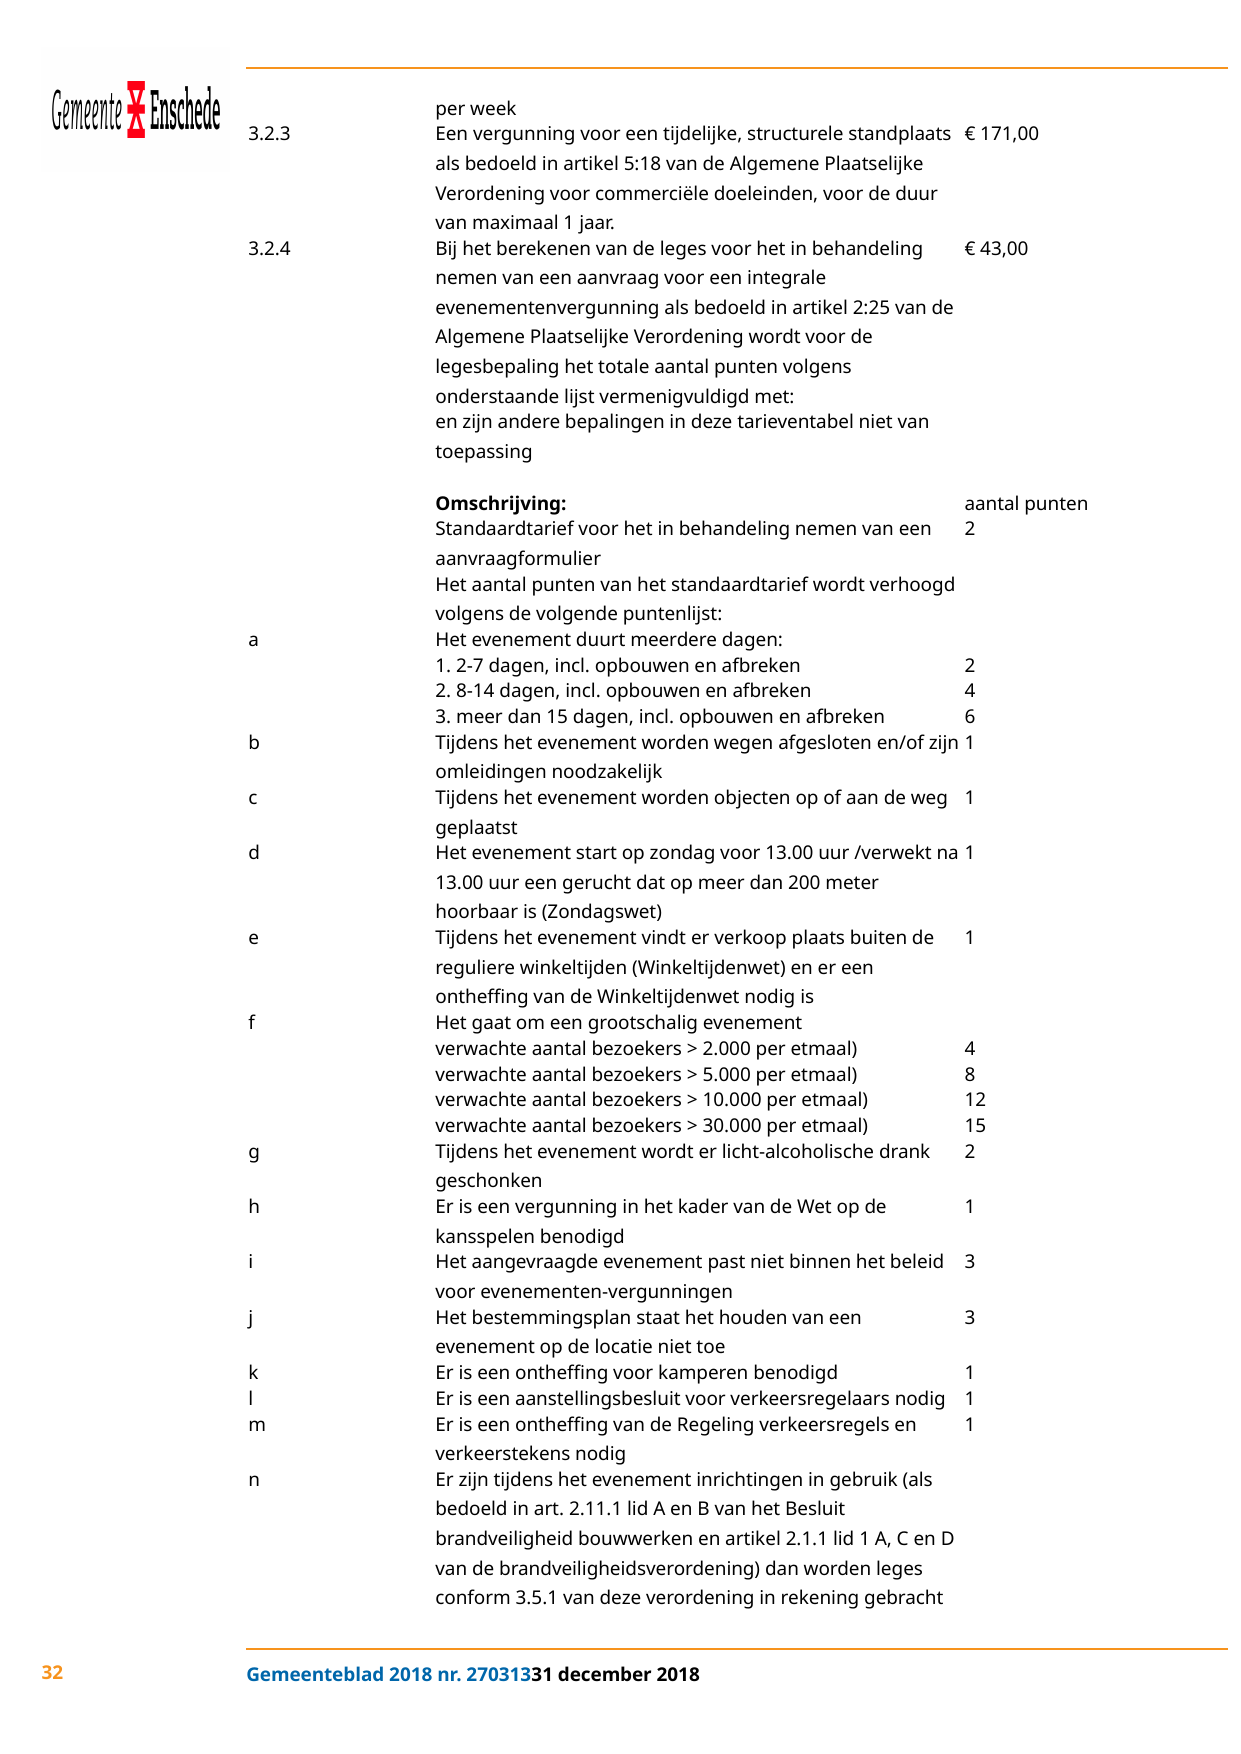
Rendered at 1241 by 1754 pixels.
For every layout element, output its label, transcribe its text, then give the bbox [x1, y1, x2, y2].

table_cell 4 [964, 678, 1152, 703]
table_cell [248, 490, 435, 515]
table_cell 6 [964, 703, 1152, 729]
table_cell Het bestemmingsplan staat het houden van een evenement op de locatie niet toe [435, 1304, 964, 1359]
table_cell [964, 1009, 1152, 1035]
table_cell n [248, 1466, 435, 1610]
table_cell h [248, 1193, 435, 1249]
picture [41, 47, 231, 172]
table_cell Tijdens het evenement wordt er licht-alcoholische drank geschonken [435, 1138, 964, 1193]
table_cell 1 [964, 1193, 1152, 1249]
table_cell 3.2.4 [248, 235, 435, 409]
table_cell 3 [964, 1304, 1152, 1359]
table_cell [248, 464, 435, 490]
table_cell f [248, 1009, 435, 1035]
table_cell e [248, 925, 435, 1009]
table_cell [248, 703, 435, 729]
table_cell Het evenement duurt meerdere dagen: [435, 626, 964, 652]
table_cell Tijdens het evenement vindt er verkoop plaats buiten de reguliere winkeltijden (Winkeltijdenwet) en er een ontheffing van de Winkeltijdenwet nodig is [435, 925, 964, 1009]
table_cell 4 [964, 1035, 1152, 1061]
table_cell verwachte aantal bezoekers > 5.000 per etmaal) [435, 1061, 964, 1087]
table_cell Er is een vergunning in het kader van de Wet op de kansspelen benodigd [435, 1193, 964, 1249]
table_cell Tijdens het evenement worden objecten op of aan de weg geplaatst [435, 784, 964, 839]
table_cell [435, 464, 964, 490]
table_cell [248, 1035, 435, 1061]
table_cell 2 [964, 515, 1152, 571]
table_cell [248, 652, 435, 677]
table_cell 1 [964, 729, 1152, 784]
table_cell g [248, 1138, 435, 1193]
table_cell Het aantal punten van het standaardtarief wordt verhoogd volgens de volgende puntenlijst: [435, 571, 964, 626]
table_cell [964, 464, 1152, 490]
table_cell 8 [964, 1061, 1152, 1087]
table_cell d [248, 840, 435, 924]
table_cell Het aangevraagde evenement past niet binnen het beleid voor evenementen-vergunningen [435, 1249, 964, 1304]
table_cell 3. meer dan 15 dagen, incl. opbouwen en afbreken [435, 703, 964, 729]
table_cell [964, 626, 1152, 652]
table_cell 2 [964, 652, 1152, 677]
table_cell 1 [964, 784, 1152, 839]
table_cell [964, 571, 1152, 626]
table_cell Een vergunning voor een tijdelijke, structurele standplaats als bedoeld in artikel 5:18 van de Algemene Plaatselijke Verordening voor commerciële doeleinden, voor de duur van maximaal 1 jaar. [435, 121, 964, 235]
table_cell [248, 678, 435, 703]
table_cell Standaardtarief voor het in behandeling nemen van een aanvraagformulier [435, 515, 964, 571]
table_cell Er is een ontheffing van de Regeling verkeersregels en verkeerstekens nodig [435, 1411, 964, 1466]
table_cell k [248, 1359, 435, 1385]
table_cell 1. 2-7 dagen, incl. opbouwen en afbreken [435, 652, 964, 677]
table_cell [248, 1112, 435, 1138]
table_cell [964, 95, 1152, 121]
table_cell 2. 8-14 dagen, incl. opbouwen en afbreken [435, 678, 964, 703]
table_cell 1 [964, 1385, 1152, 1411]
table_cell Er zijn tijdens het evenement inrichtingen in gebruik (als bedoeld in art. 2.11.1 lid A en B van het Besluit brandveiligheid bouwwerken en artikel 2.1.1 lid 1 A, C en D van de brandveiligheidsverordening) dan worden leges conform 3.5.1 van deze verordening in rekening gebracht [435, 1466, 964, 1610]
table_cell 3 [964, 1249, 1152, 1304]
table_cell per week [435, 95, 964, 121]
table_cell Het gaat om een grootschalig evenement [435, 1009, 964, 1035]
table_cell [248, 95, 435, 121]
table_cell c [248, 784, 435, 839]
table_cell Het evenement start op zondag voor 13.00 uur /verwekt na 13.00 uur een gerucht dat op meer dan 200 meter hoorbaar is (Zondagswet) [435, 840, 964, 924]
table_cell 15 [964, 1112, 1152, 1138]
table_cell i [248, 1249, 435, 1304]
table_cell 1 [964, 925, 1152, 1009]
table_cell Er is een ontheffing voor kamperen benodigd [435, 1359, 964, 1385]
table_cell a [248, 626, 435, 652]
table_cell € 43,00 [964, 235, 1152, 409]
table_cell verwachte aantal bezoekers > 2.000 per etmaal) [435, 1035, 964, 1061]
table_cell Bij het berekenen van de leges voor het in behandeling nemen van een aanvraag voor een integrale evenementenvergunning als bedoeld in artikel 2:25 van de Algemene Plaatselijke Verordening wordt voor de legesbepaling het totale aantal punten volgens onderstaande lijst vermenigvuldigd met: [435, 235, 964, 409]
table_cell Tijdens het evenement worden wegen afgesloten en/of zijn omleidingen noodzakelijk [435, 729, 964, 784]
table_cell l [248, 1385, 435, 1411]
table_cell [248, 409, 435, 464]
table_cell verwachte aantal bezoekers > 30.000 per etmaal) [435, 1112, 964, 1138]
table_cell 3.2.3 [248, 121, 435, 235]
table_cell [248, 1087, 435, 1112]
table_cell Er is een aanstellingsbesluit voor verkeersregelaars nodig [435, 1385, 964, 1411]
table_cell 2 [964, 1138, 1152, 1193]
table_cell 12 [964, 1087, 1152, 1112]
table_cell € 171,00 [964, 121, 1152, 235]
table_cell b [248, 729, 435, 784]
table_cell 1 [964, 1359, 1152, 1385]
table_cell aantal punten [964, 490, 1152, 515]
table_cell Omschrijving: [435, 490, 964, 515]
table_cell [248, 515, 435, 571]
table_cell 1 [964, 1411, 1152, 1466]
table_cell m [248, 1411, 435, 1466]
table_cell [964, 1466, 1152, 1610]
table_cell [964, 409, 1152, 464]
table_cell [248, 1061, 435, 1087]
table_cell 1 [964, 840, 1152, 924]
table_cell en zijn andere bepalingen in deze tarieventabel niet van toepassing [435, 409, 964, 464]
table_cell [248, 571, 435, 626]
table_cell j [248, 1304, 435, 1359]
table_cell verwachte aantal bezoekers > 10.000 per etmaal) [435, 1087, 964, 1112]
